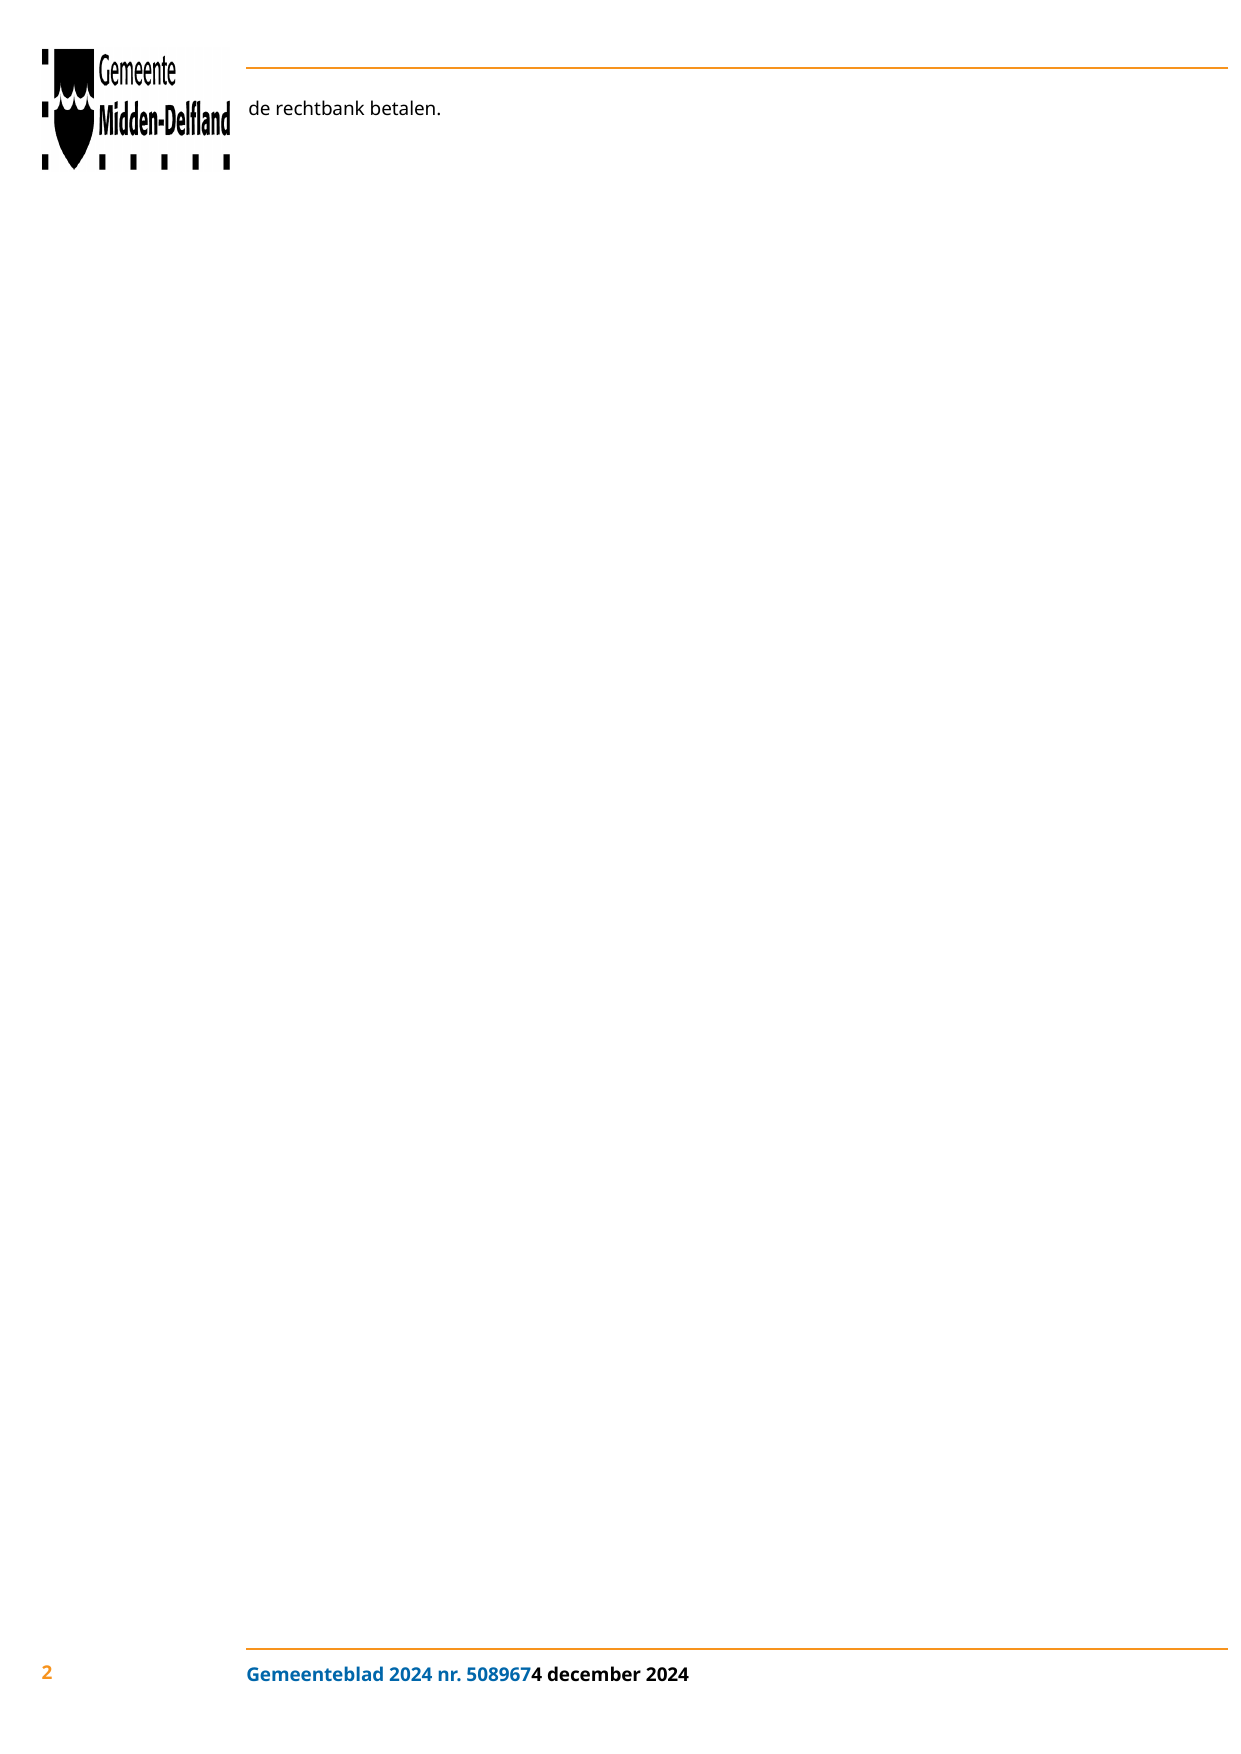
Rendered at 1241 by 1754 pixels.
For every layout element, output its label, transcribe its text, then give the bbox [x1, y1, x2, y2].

picture [41, 47, 231, 172]
text de rechtbank betalen. [248, 95, 1152, 121]
